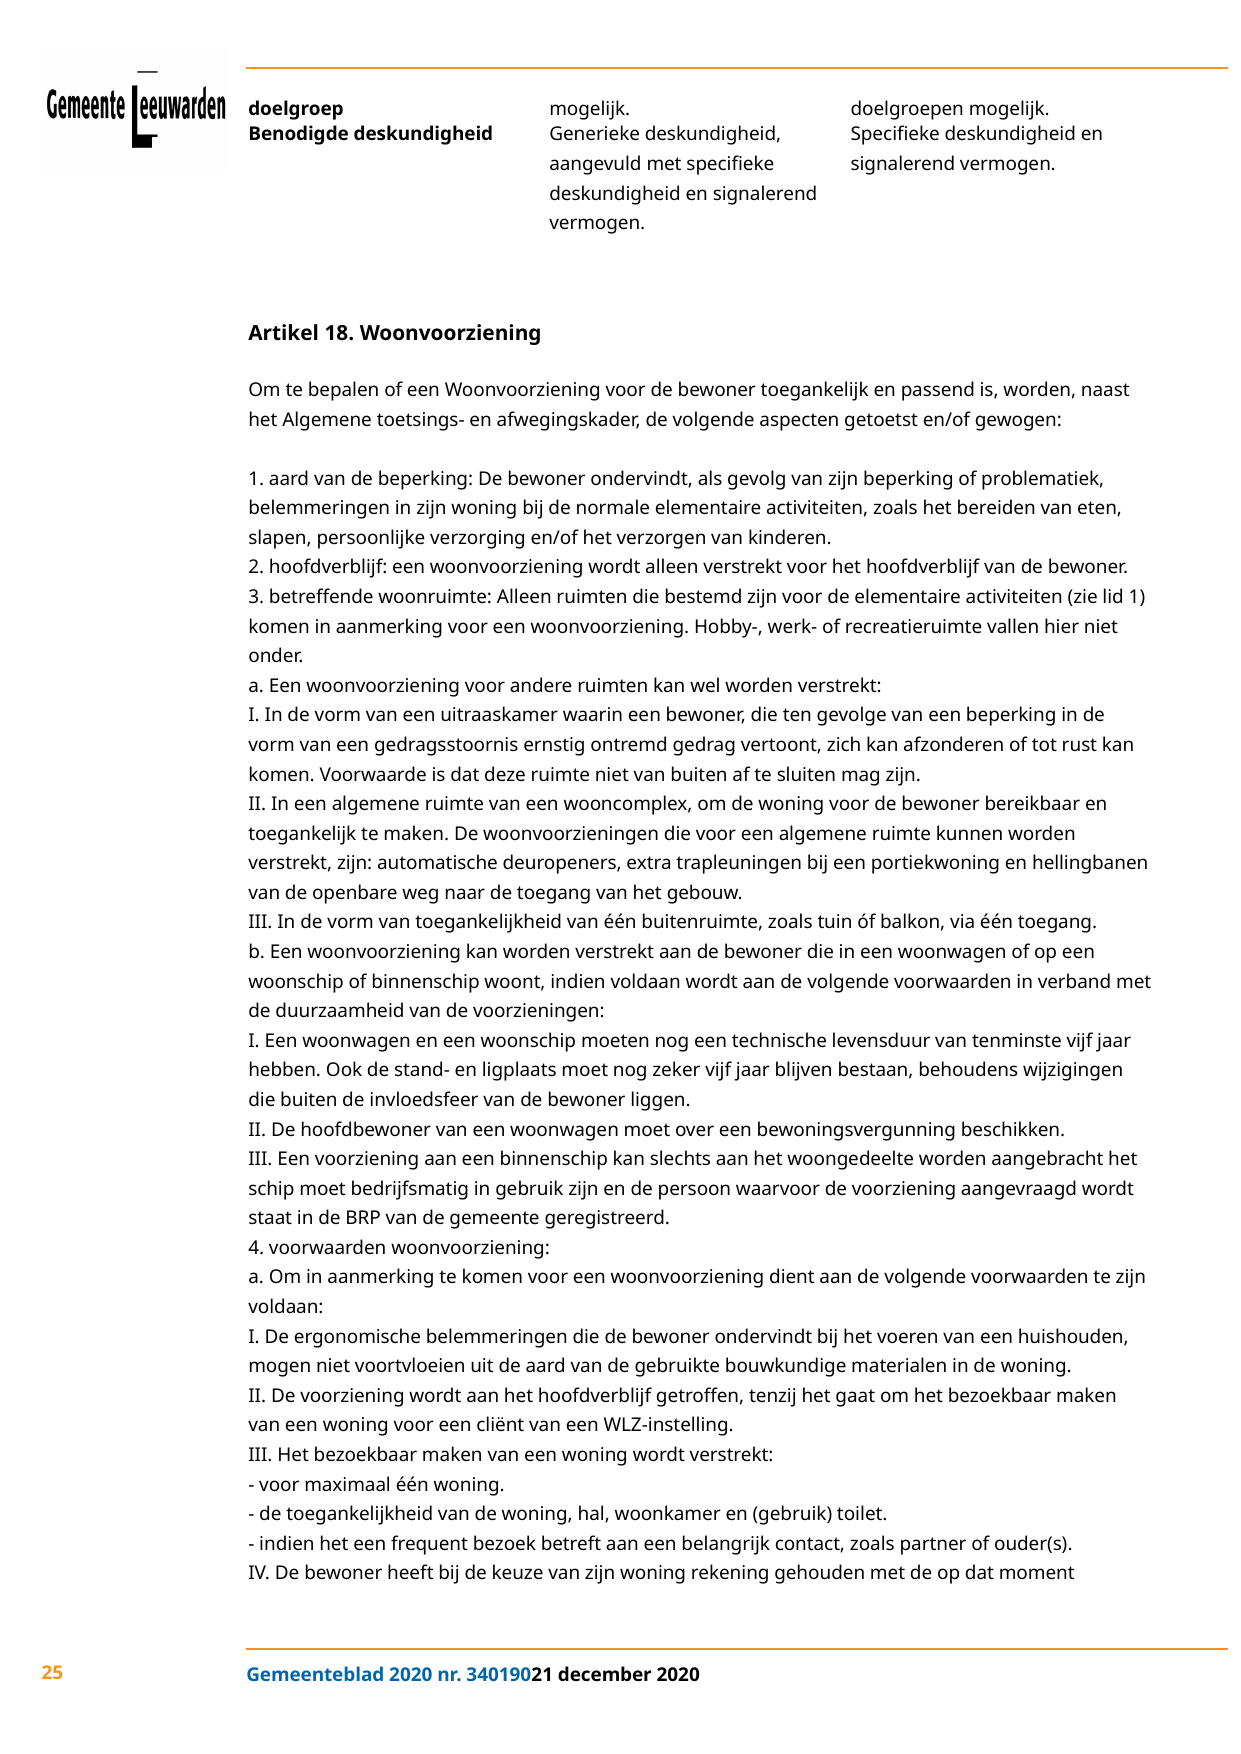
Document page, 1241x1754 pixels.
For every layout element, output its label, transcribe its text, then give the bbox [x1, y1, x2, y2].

text III. Een voorziening aan een binnenschip kan slechts aan het woongedeelte worden aangebracht het schip moet bedrijfsmatig in gebruik zijn en de persoon waarvoor de voorziening aangevraagd wordt staat in de BRP van de gemeente geregistreerd. [248, 1145, 1152, 1230]
text Om te bepalen of een Woonvoorziening voor de bewoner toegankelijk en passend is, worden, naast het Algemene toetsings- en afwegingskader, de volgende aspecten getoetst en/of gewogen: [248, 376, 1152, 432]
picture [41, 47, 231, 172]
table_cell Benodigde deskundigheid [248, 121, 549, 235]
text 3. betreffende woonruimte: Alleen ruimten die bestemd zijn voor de elementaire activiteiten (zie lid 1) komen in aanmerking voor een woonvoorziening. Hobby-, werk- of recreatieruimte vallen hier niet onder. [248, 583, 1152, 668]
text I. De ergonomische belemmeringen die de bewoner ondervindt bij het voeren van een huishouden, mogen niet voortvloeien uit de aard van de gebruikte bouwkundige materialen in de woning. [248, 1323, 1152, 1378]
table_cell mogelijk. [549, 95, 850, 121]
text 1. aard van de beperking: De bewoner ondervindt, als gevolg van zijn beperking of problematiek, belemmeringen in zijn woning bij de normale elementaire activiteiten, zoals het bereiden van eten, slapen, persoonlijke verzorging en/of het verzorgen van kinderen. [248, 465, 1152, 550]
text III. In de vorm van toegankelijkheid van één buitenruimte, zoals tuin óf balkon, via één toegang. [248, 909, 1152, 934]
text b. Een woonvoorziening kan worden verstrekt aan de bewoner die in een woonwagen of op een woonschip of binnenschip woont, indien voldaan wordt aan de volgende voorwaarden in verband met de duurzaamheid van de voorzieningen: [248, 938, 1152, 1023]
text - voor maximaal één woning. [248, 1471, 1152, 1497]
table_cell doelgroep [248, 95, 549, 121]
text a. Een woonvoorziening voor andere ruimten kan wel worden verstrekt: [248, 672, 1152, 698]
text III. Het bezoekbaar maken van een woning wordt verstrekt: [248, 1441, 1152, 1467]
text - de toegankelijkheid van de woning, hal, woonkamer en (gebruik) toilet. [248, 1500, 1152, 1526]
text II. De hoofdbewoner van een woonwagen moet over een bewoningsvergunning beschikken. [248, 1116, 1152, 1142]
text 4. voorwaarden woonvoorziening: [248, 1234, 1152, 1260]
table_cell Generieke deskundigheid, aangevuld met specifieke deskundigheid en signalerend vermogen. [549, 121, 850, 235]
text IV. De bewoner heeft bij de keuze van zijn woning rekening gehouden met de op dat moment [248, 1559, 1152, 1585]
text II. De voorziening wordt aan het hoofdverblijf getroffen, tenzij het gaat om het bezoekbaar maken van een woning voor een cliënt van een WLZ-instelling. [248, 1382, 1152, 1437]
text - indien het een frequent bezoek betreft aan een belangrijk contact, zoals partner of ouder(s). [248, 1530, 1152, 1556]
text a. Om in aanmerking te komen voor een woonvoorziening dient aan de volgende voorwaarden te zijn voldaan: [248, 1264, 1152, 1319]
text 2. hoofdverblijf: een woonvoorziening wordt alleen verstrekt voor het hoofdverblijf van de bewoner. [248, 554, 1152, 579]
text Artikel 18. Woonvoorziening [248, 318, 1152, 347]
table_cell doelgroepen mogelijk. [850, 95, 1152, 121]
text II. In een algemene ruimte van een wooncomplex, om de woning voor de bewoner bereikbaar en toegankelijk te maken. De woonvoorzieningen die voor een algemene ruimte kunnen worden verstrekt, zijn: automatische deuropeners, extra trapleuningen bij een portiekwoning en hellingbanen van de openbare weg naar de toegang van het gebouw. [248, 790, 1152, 905]
text I. Een woonwagen en een woonschip moeten nog een technische levensduur van tenminste vijf jaar hebben. Ook de stand- en ligplaats moet nog zeker vijf jaar blijven bestaan, behoudens wijzigingen die buiten de invloedsfeer van de bewoner liggen. [248, 1027, 1152, 1112]
table_cell Specifieke deskundigheid en signalerend vermogen. [850, 121, 1152, 235]
text I. In de vorm van een uitraaskamer waarin een bewoner, die ten gevolge van een beperking in de vorm van een gedragsstoornis ernstig ontremd gedrag vertoont, zich kan afzonderen of tot rust kan komen. Voorwaarde is dat deze ruimte niet van buiten af te sluiten mag zijn. [248, 702, 1152, 787]
